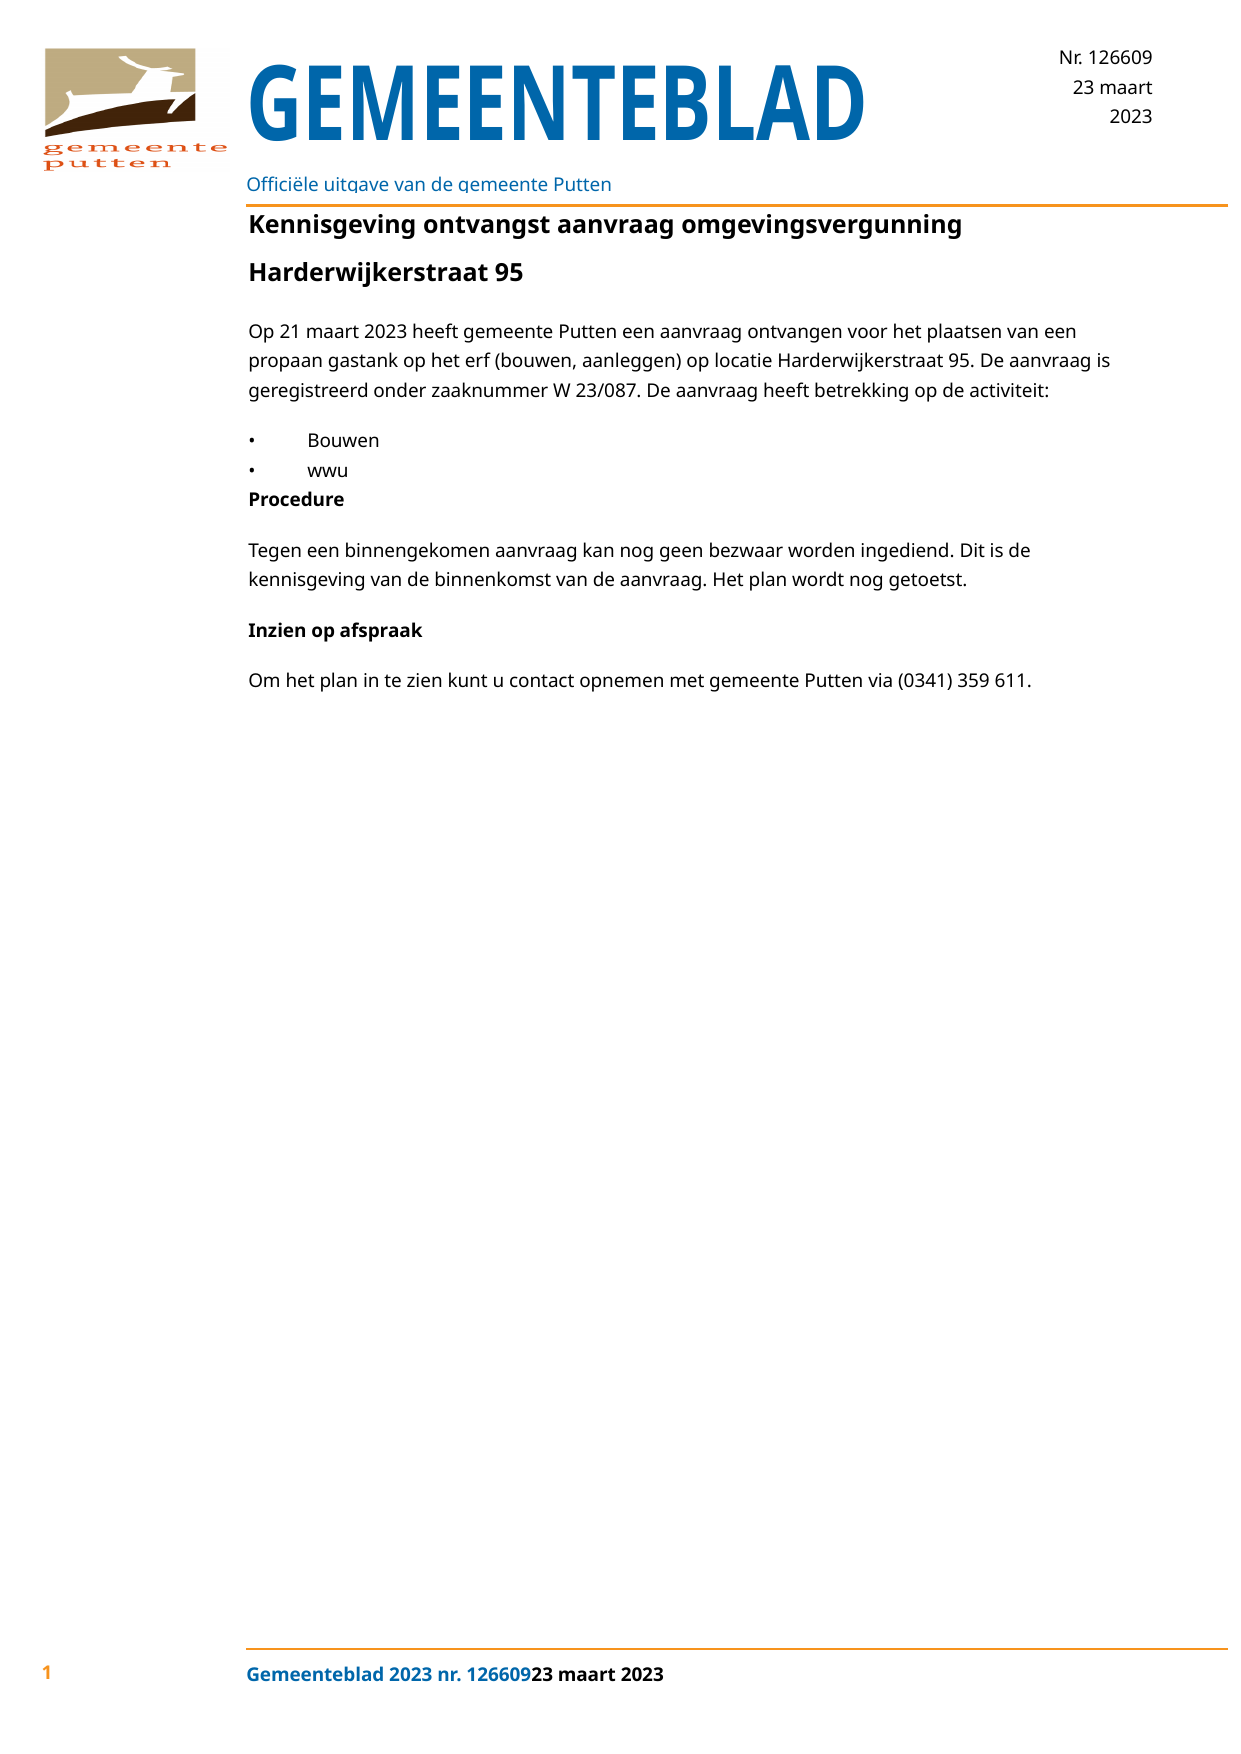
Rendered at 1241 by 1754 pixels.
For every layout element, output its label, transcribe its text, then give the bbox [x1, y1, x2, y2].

text Procedure [248, 487, 1152, 512]
text Op 21 maart 2023 heeft gemeente Putten een aanvraag ontvangen voor het plaatsen van een propaan gastank op het erf (bouwen, aanleggen) op locatie Harderwijkerstraat 95. De aanvraag is geregistreerd onder zaaknummer W 23/087. De aanvraag heeft betrekking op de activiteit: [248, 318, 1152, 403]
list Bouwen [248, 427, 1152, 453]
picture [41, 47, 231, 172]
text Om het plan in te zien kunt u contact opnemen met gemeente Putten via (0341) 359 611. [248, 667, 1152, 693]
text Tegen een binnengekomen aanvraag kan nog geen bezwaar worden ingediend. Dit is de kennisgeving van de binnenkomst van de aanvraag. Het plan wordt nog getoetst. [248, 537, 1152, 592]
list wwu [248, 457, 1152, 483]
text Inzien op afspraak [248, 617, 1152, 643]
text Kennisgeving ontvangst aanvraag omgevingsvergunning Harderwijkerstraat 95 [248, 207, 1152, 288]
